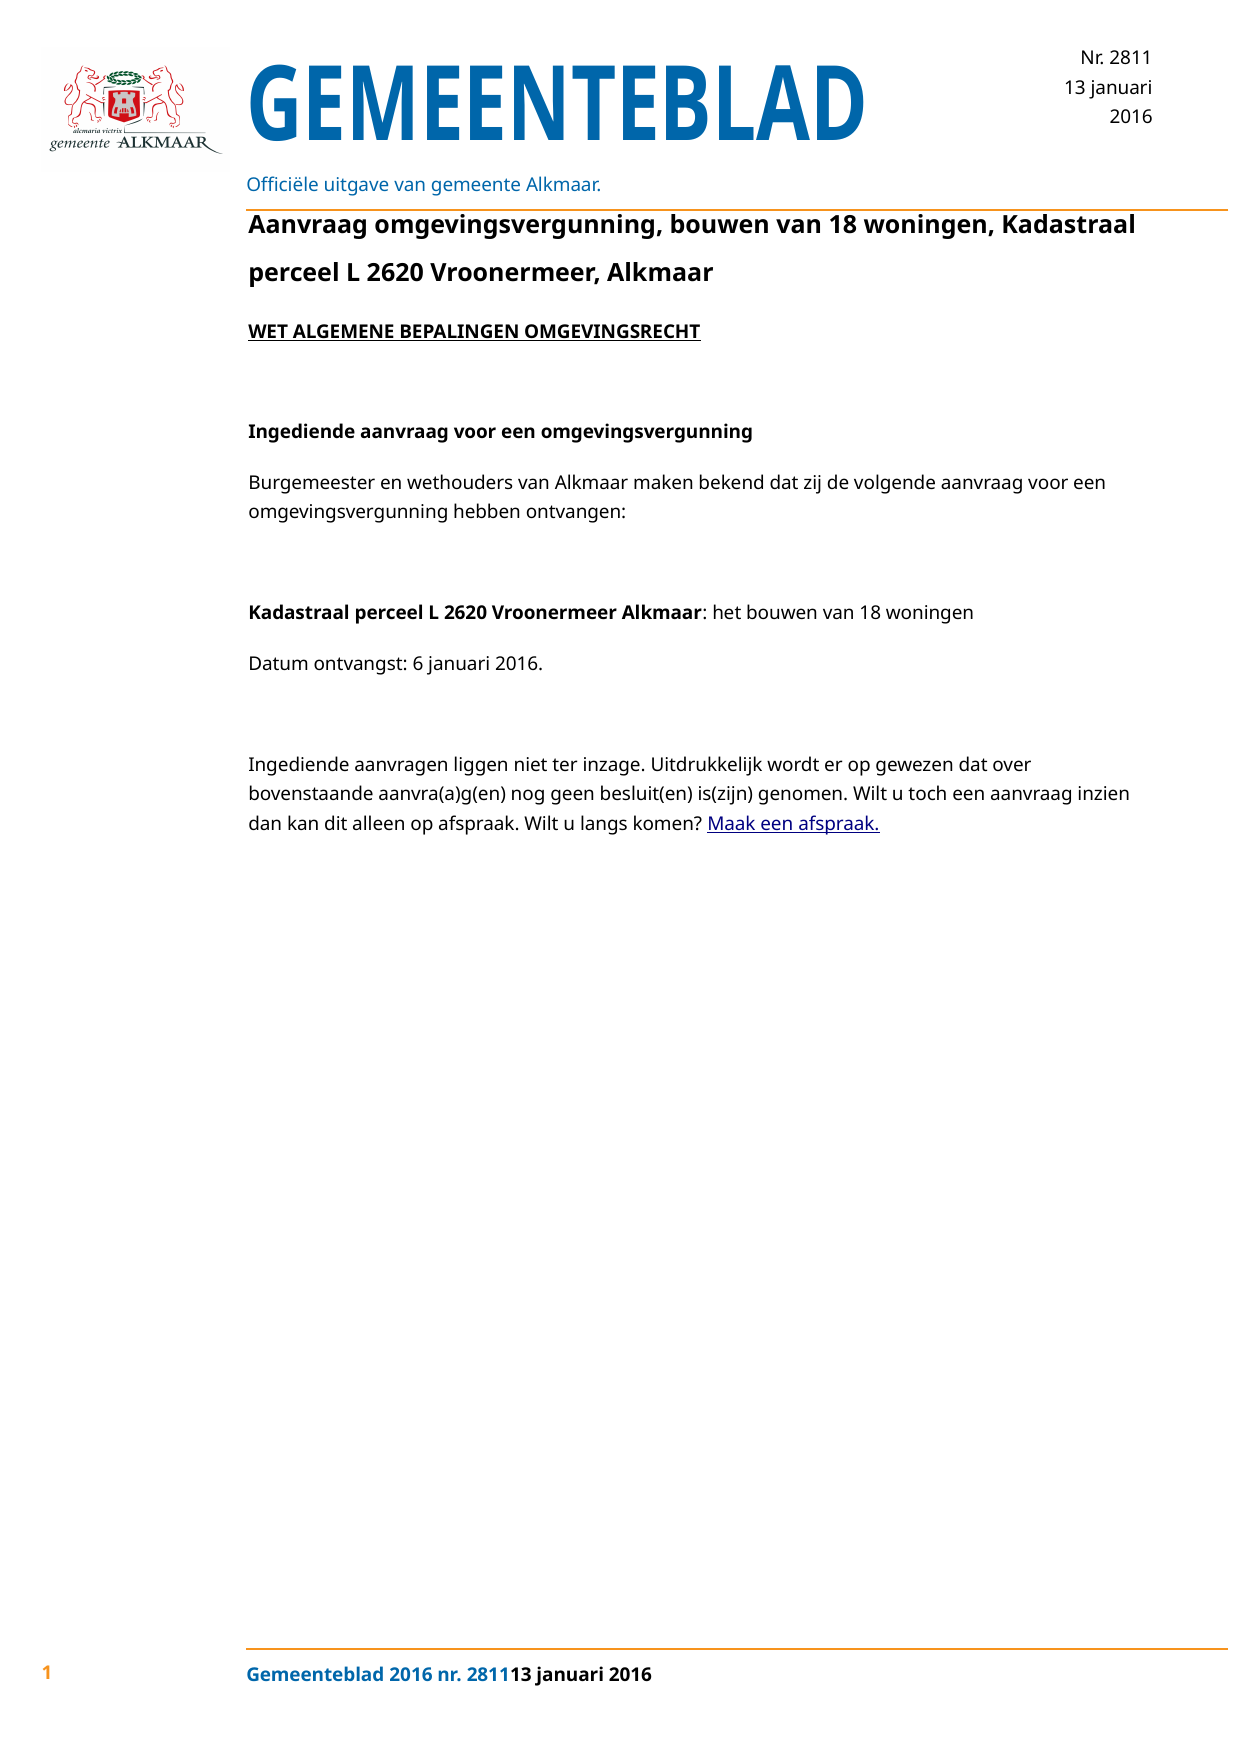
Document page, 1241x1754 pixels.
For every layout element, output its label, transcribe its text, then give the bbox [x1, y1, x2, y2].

text Ingediende aanvraag voor een omgevingsvergunning [248, 419, 1152, 444]
text Aanvraag omgevingsvergunning, bouwen van 18 woningen, Kadastraal perceel L 2620 Vroonermeer, Alkmaar [248, 211, 1152, 288]
text Ingediende aanvragen liggen niet ter inzage. Uitdrukkelijk wordt er op gewezen dat over bovenstaande aanvra(a)g(en) nog geen besluit(en) is(zijn) genomen. Wilt u toch een aanvraag inzien dan kan dit alleen op afspraak. Wilt u langs komen? Maak een afspraak. [248, 751, 1152, 836]
text Kadastraal perceel L 2620 Vroonermeer Alkmaar: het bouwen van 18 woningen [248, 599, 1152, 625]
text Burgemeester en wethouders van Alkmaar maken bekend dat zij de volgende aanvraag voor een omgevingsvergunning hebben ontvangen: [248, 469, 1152, 524]
picture [41, 47, 231, 172]
text WET ALGEMENE BEPALINGEN OMGEVINGSRECHT [248, 318, 1152, 344]
text Datum ontvangst: 6 januari 2016. [248, 650, 1152, 676]
